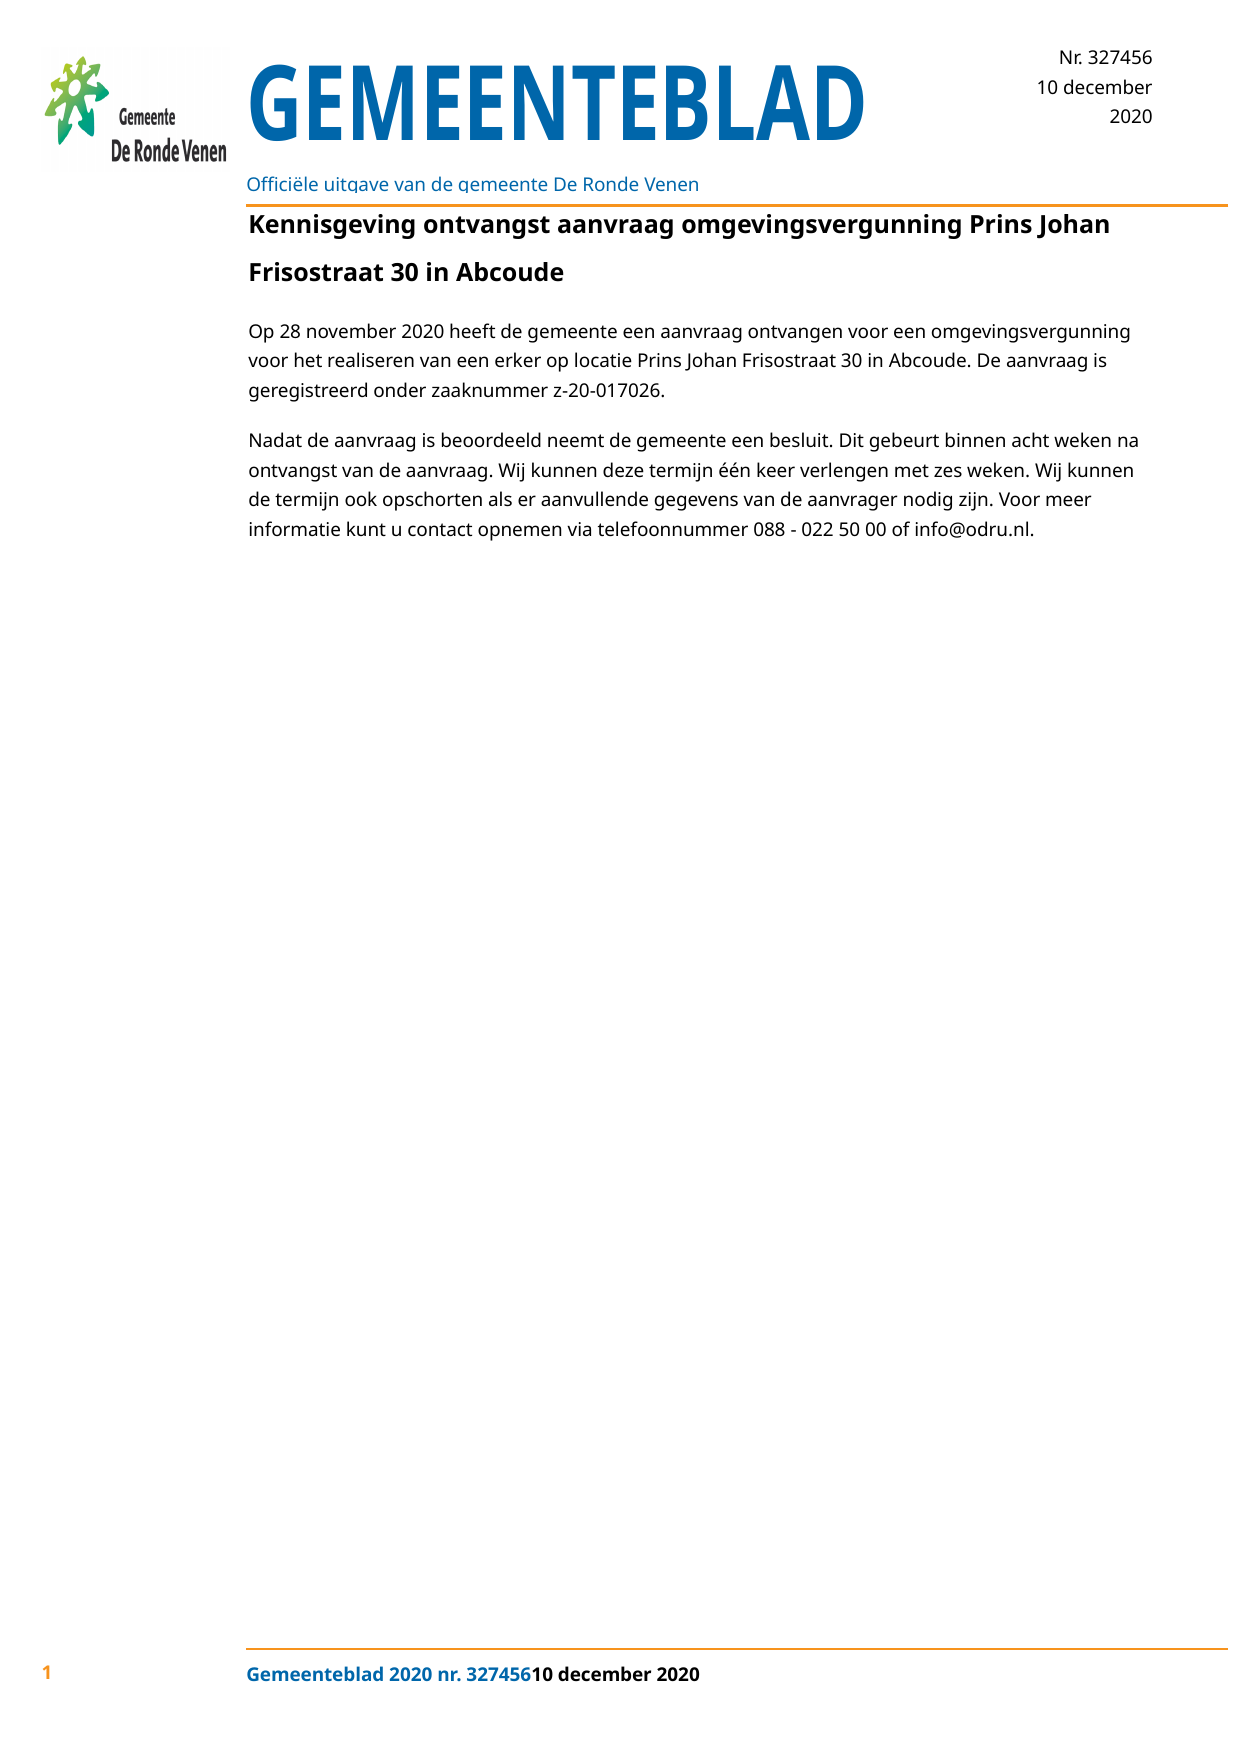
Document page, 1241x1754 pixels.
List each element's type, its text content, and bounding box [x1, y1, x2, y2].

text Kennisgeving ontvangst aanvraag omgevingsvergunning Prins Johan Frisostraat 30 in Abcoude [248, 207, 1152, 288]
text Nadat de aanvraag is beoordeeld neemt de gemeente een besluit. Dit gebeurt binnen acht weken na ontvangst van de aanvraag. Wij kunnen deze termijn één keer verlengen met zes weken. Wij kunnen de termijn ook opschorten als er aanvullende gegevens van de aanvrager nodig zijn. Voor meer informatie kunt u contact opnemen via telefoonnummer 088 - 022 50 00 of info@odru.nl. [248, 427, 1152, 542]
text Op 28 november 2020 heeft de gemeente een aanvraag ontvangen voor een omgevingsvergunning voor het realiseren van een erker op locatie Prins Johan Frisostraat 30 in Abcoude. De aanvraag is geregistreerd onder zaaknummer z-20-017026. [248, 318, 1152, 403]
picture [41, 47, 231, 172]
